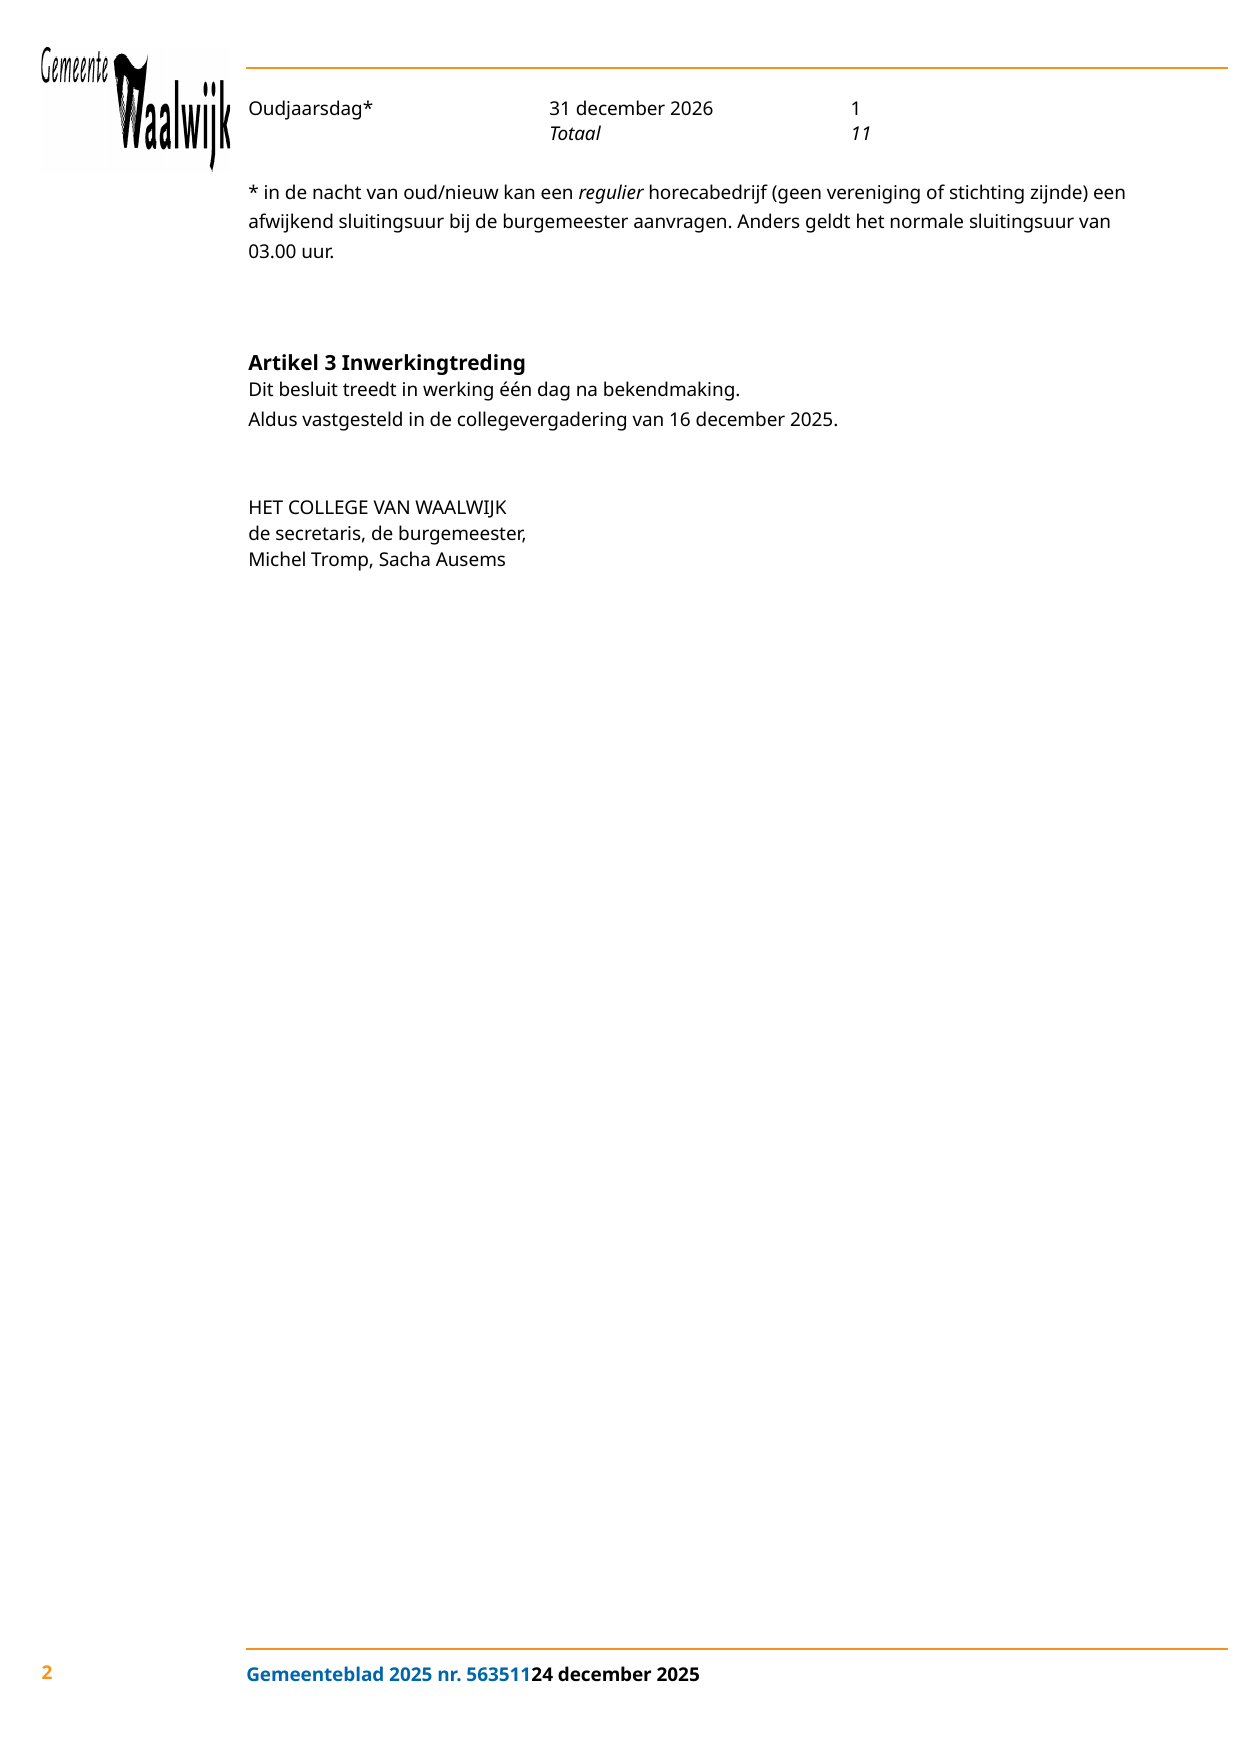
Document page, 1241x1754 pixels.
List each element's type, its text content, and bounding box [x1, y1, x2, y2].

text de secretaris, de burgemeester, [248, 520, 1152, 546]
text Michel Tromp, Sacha Ausems [248, 546, 1152, 572]
table_cell 1 [850, 95, 1152, 121]
table_cell 31 december 2026 [549, 95, 850, 121]
text Aldus vastgesteld in de collegevergadering van 16 december 2025. [248, 406, 1152, 432]
text Artikel 3 Inwerkingtreding [248, 348, 1152, 376]
table_cell 11 [850, 121, 1152, 146]
text Dit besluit treedt in werking één dag na bekendmaking. [248, 376, 1152, 402]
table_cell Oudjaarsdag* [248, 95, 549, 121]
text * in de nacht van oud/nieuw kan een regulier horecabedrijf (geen vereniging of stichting zijnde) een afwijkend sluitingsuur bij de burgemeester aanvragen. Anders geldt het normale sluitingsuur van 03.00 uur. [248, 179, 1152, 264]
picture [41, 47, 231, 172]
text HET COLLEGE VAN WAALWIJK [248, 494, 1152, 520]
table_cell Totaal [549, 121, 850, 146]
table_cell [248, 121, 549, 146]
